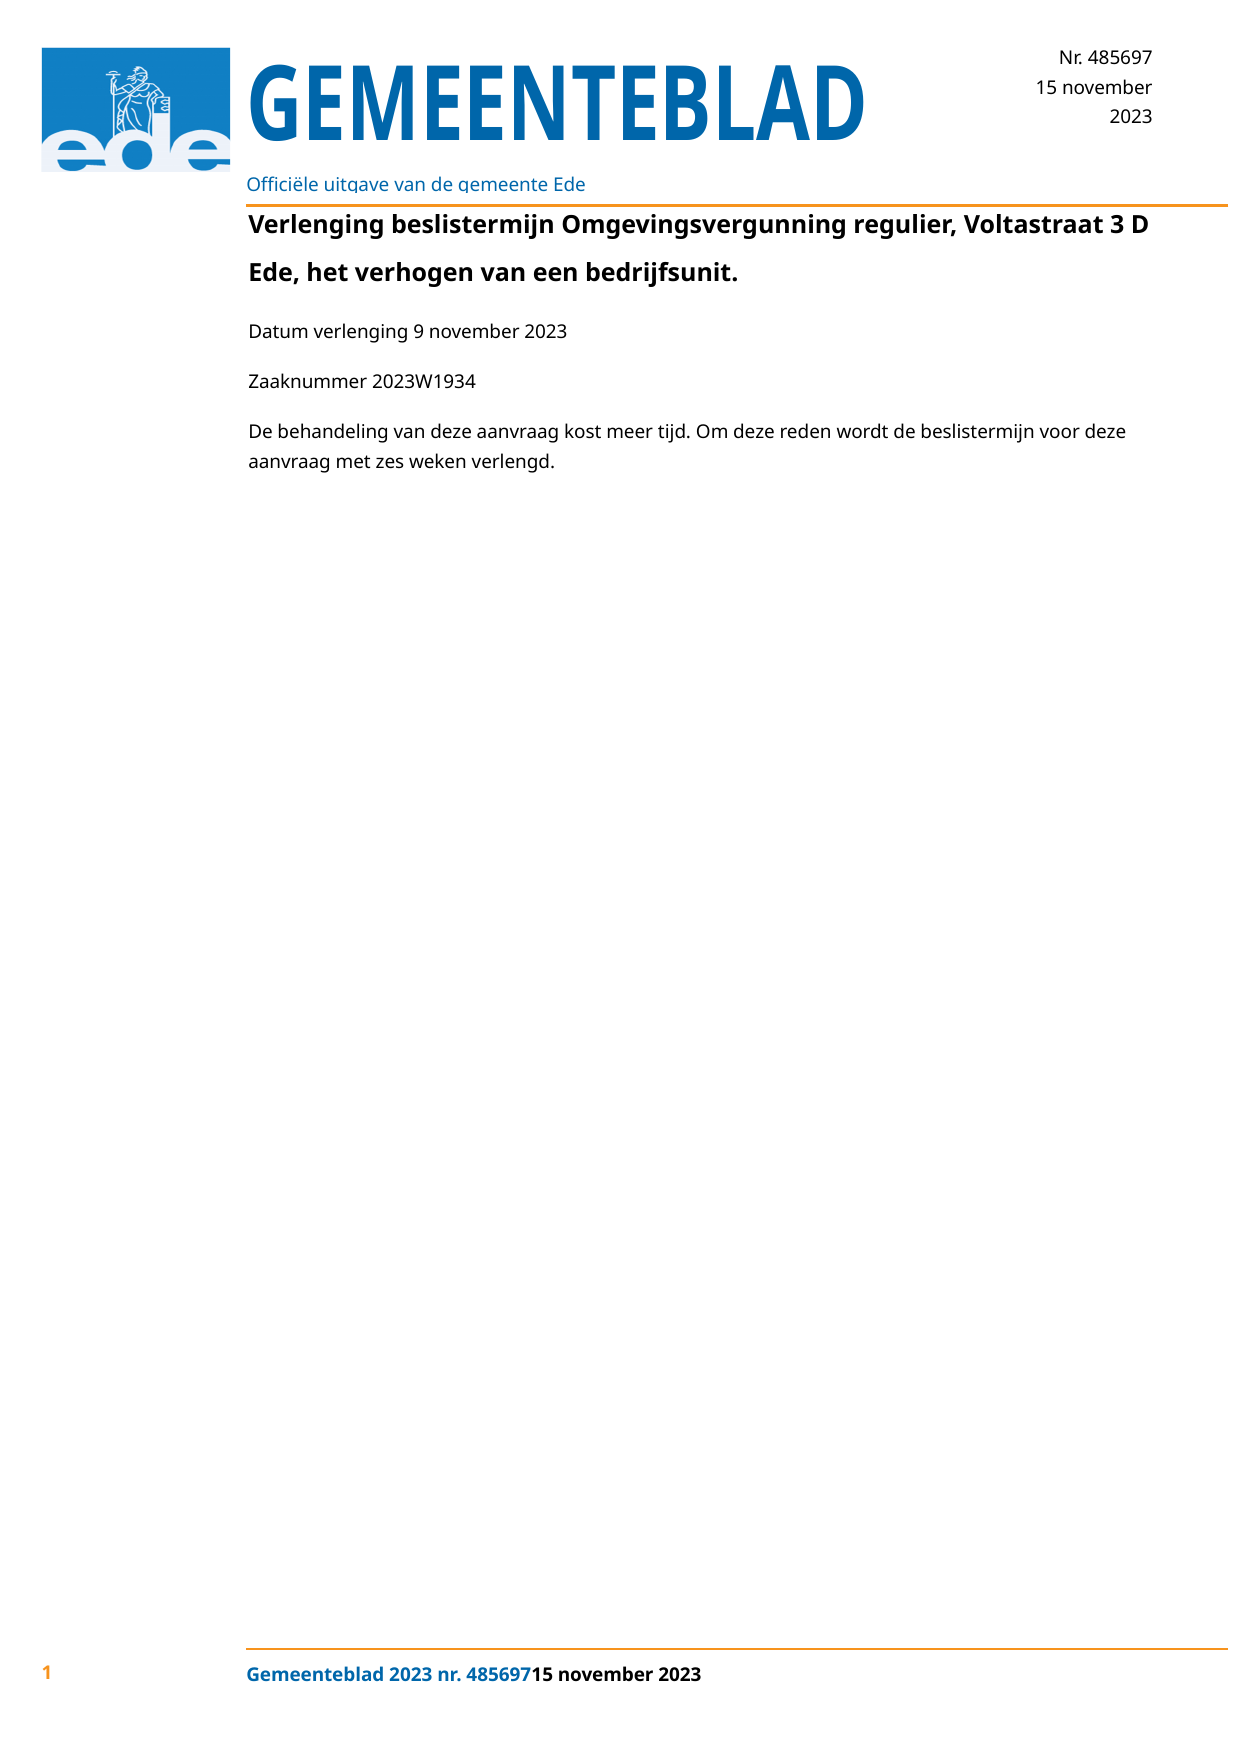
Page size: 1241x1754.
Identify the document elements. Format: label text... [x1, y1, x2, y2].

text De behandeling van deze aanvraag kost meer tijd. Om deze reden wordt de beslistermijn voor deze aanvraag met zes weken verlengd. [248, 419, 1152, 474]
text Verlenging beslistermijn Omgevingsvergunning regulier, Voltastraat 3 D Ede, het verhogen van een bedrijfsunit. [248, 207, 1152, 288]
text Datum verlenging 9 november 2023 [248, 318, 1152, 344]
picture [41, 47, 231, 172]
text Zaaknummer 2023W1934 [248, 368, 1152, 394]
